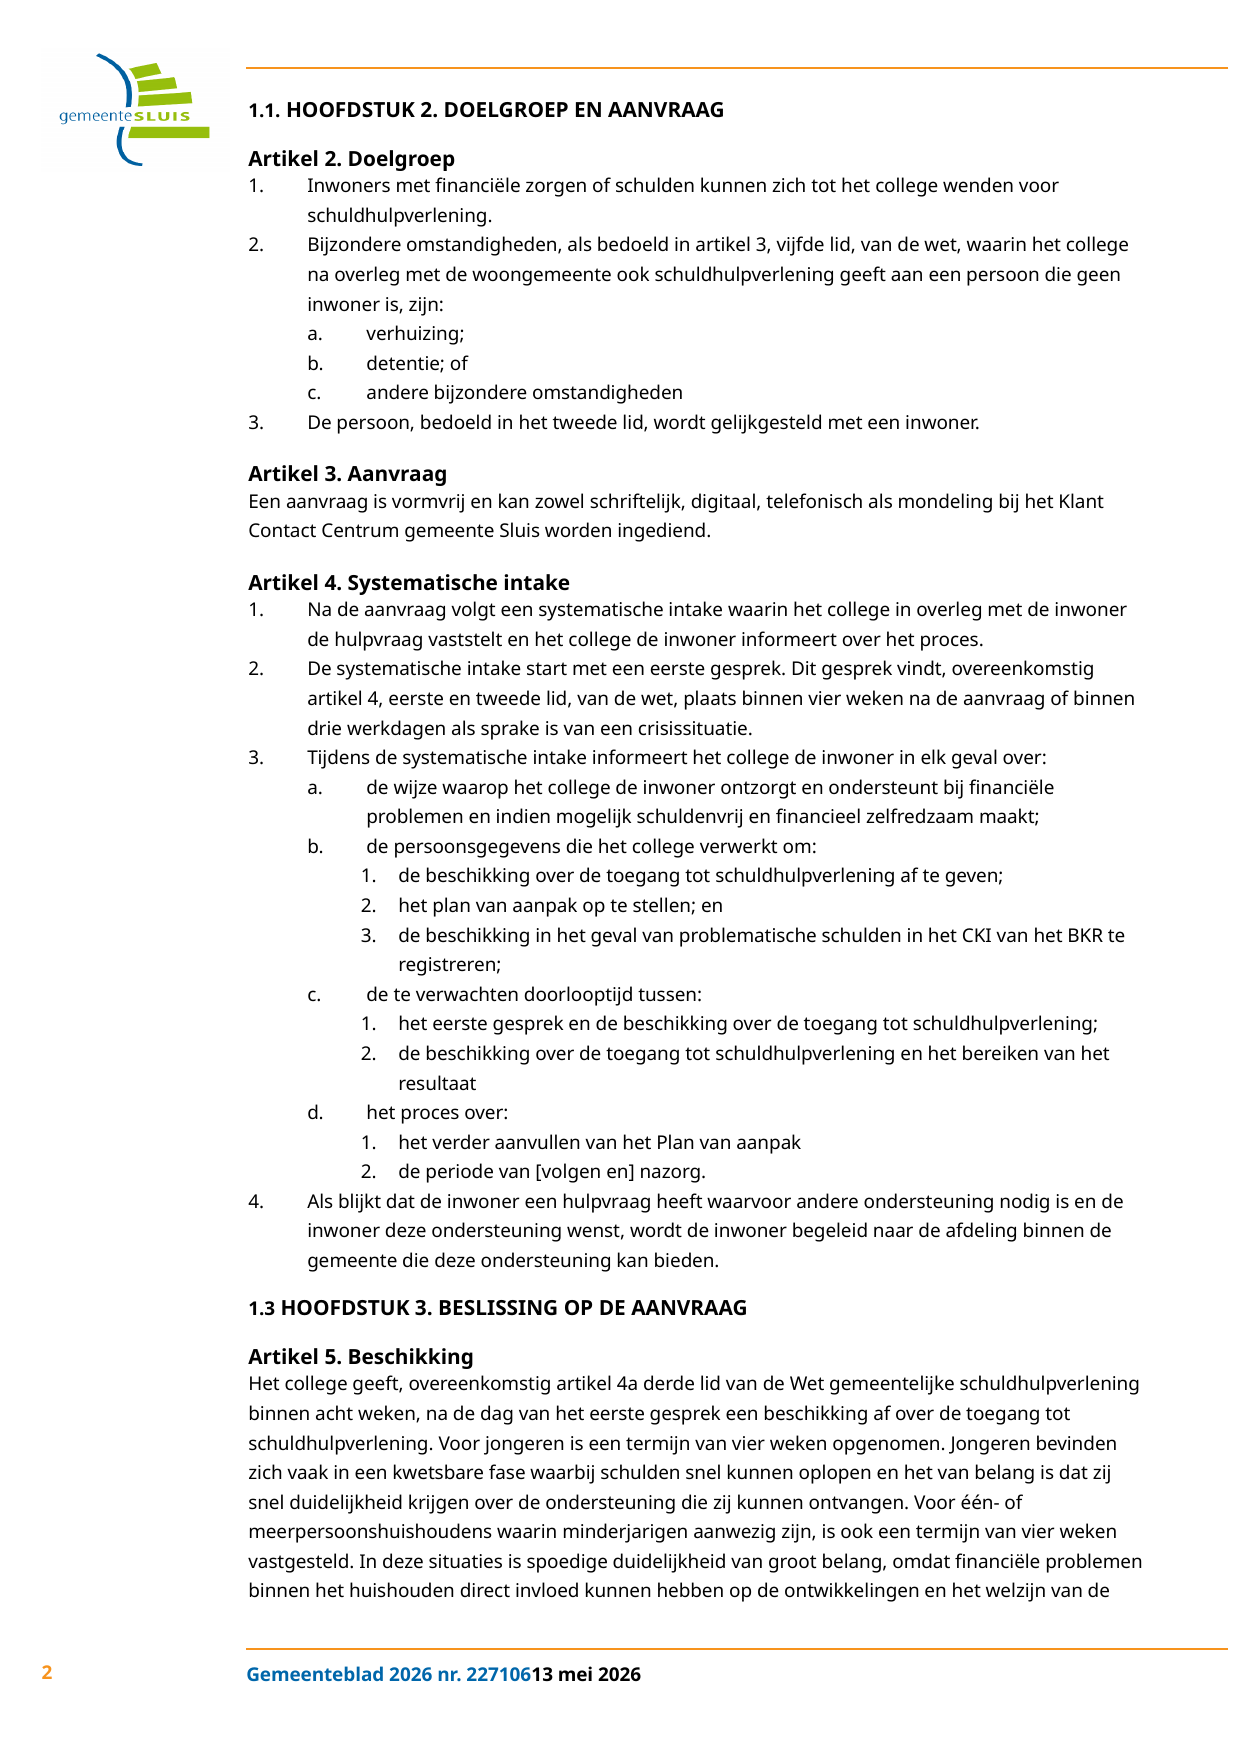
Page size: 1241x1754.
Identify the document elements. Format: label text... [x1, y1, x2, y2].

list De systematische intake start met een eerste gesprek. Dit gesprek vindt, overeenkomstig artikel 4, eerste en tweede lid, van de wet, plaats binnen vier weken na de aanvraag of binnen drie werkdagen als sprake is van een crisissituatie. [248, 656, 1152, 741]
text Een aanvraag is vormvrij en kan zowel schriftelijk, digitaal, telefonisch als mondeling bij het Klant Contact Centrum gemeente Sluis worden ingediend. [248, 488, 1152, 543]
list Als blijkt dat de inwoner een hulpvraag heeft waarvoor andere ondersteuning nodig is en de inwoner deze ondersteuning wenst, wordt de inwoner begeleid naar de afdeling binnen de gemeente die deze ondersteuning kan bieden. [248, 1188, 1152, 1273]
list het eerste gesprek en de beschikking over de toegang tot schuldhulpverlening; [361, 1011, 1152, 1036]
list de beschikking in het geval van problematische schulden in het CKI van het BKR te registreren; [361, 922, 1152, 977]
list verhuizing; [307, 320, 1152, 346]
text Artikel 4. Systematische intake [248, 568, 1152, 596]
list de persoonsgegevens die het college verwerkt om: [307, 833, 1152, 859]
list Na de aanvraag volgt een systematische intake waarin het college in overleg met de inwoner de hulpvraag vaststelt en het college de inwoner informeert over het proces. [248, 596, 1152, 652]
list de wijze waarop het college de inwoner ontzorgt en ondersteunt bij financiële problemen en indien mogelijk schuldenvrij en financieel zelfredzaam maakt; [307, 774, 1152, 829]
list Tijdens de systematische intake informeert het college de inwoner in elk geval over: [248, 744, 1152, 770]
text 1.3 HOOFDSTUK 3. BESLISSING OP DE AANVRAAG [248, 1293, 1152, 1321]
list het plan van aanpak op te stellen; en [361, 892, 1152, 918]
text 1.1. HOOFDSTUK 2. DOELGROEP EN AANVRAAG [248, 95, 1152, 123]
picture [41, 47, 231, 172]
list detentie; of [307, 350, 1152, 376]
list Inwoners met financiële zorgen of schulden kunnen zich tot het college wenden voor schuldhulpverlening. [248, 172, 1152, 228]
list de periode van [volgen en] nazorg. [361, 1158, 1152, 1184]
text Artikel 2. Doelgroep [248, 144, 1152, 172]
list de beschikking over de toegang tot schuldhulpverlening en het bereiken van het resultaat [361, 1040, 1152, 1096]
list Bijzondere omstandigheden, als bedoeld in artikel 3, vijfde lid, van de wet, waarin het college na overleg met de woongemeente ook schuldhulpverlening geeft aan een persoon die geen inwoner is, zijn: [248, 232, 1152, 317]
list andere bijzondere omstandigheden [307, 379, 1152, 405]
text Het college geeft, overeenkomstig artikel 4a derde lid van de Wet gemeentelijke schuldhulpverlening binnen acht weken, na de dag van het eerste gesprek een beschikking af over de toegang tot schuldhulpverlening. Voor jongeren is een termijn van vier weken opgenomen. Jongeren bevinden zich vaak in een kwetsbare fase waarbij schulden snel kunnen oplopen en het van belang is dat zij snel duidelijkheid krijgen over de ondersteuning die zij kunnen ontvangen. Voor één- of meerpersoonshuishoudens waarin minderjarigen aanwezig zijn, is ook een termijn van vier weken vastgesteld. In deze situaties is spoedige duidelijkheid van groot belang, omdat financiële problemen binnen het huishouden direct invloed kunnen hebben op de ontwikkelingen en het welzijn van de [248, 1371, 1152, 1603]
list het verder aanvullen van het Plan van aanpak [361, 1129, 1152, 1155]
text Artikel 5. Beschikking [248, 1342, 1152, 1371]
list het proces over: [307, 1099, 1152, 1125]
list de te verwachten doorlooptijd tussen: [307, 981, 1152, 1007]
text Artikel 3. Aanvraag [248, 459, 1152, 488]
list De persoon, bedoeld in het tweede lid, wordt gelijkgesteld met een inwoner. [248, 409, 1152, 435]
list de beschikking over de toegang tot schuldhulpverlening af te geven; [361, 863, 1152, 888]
